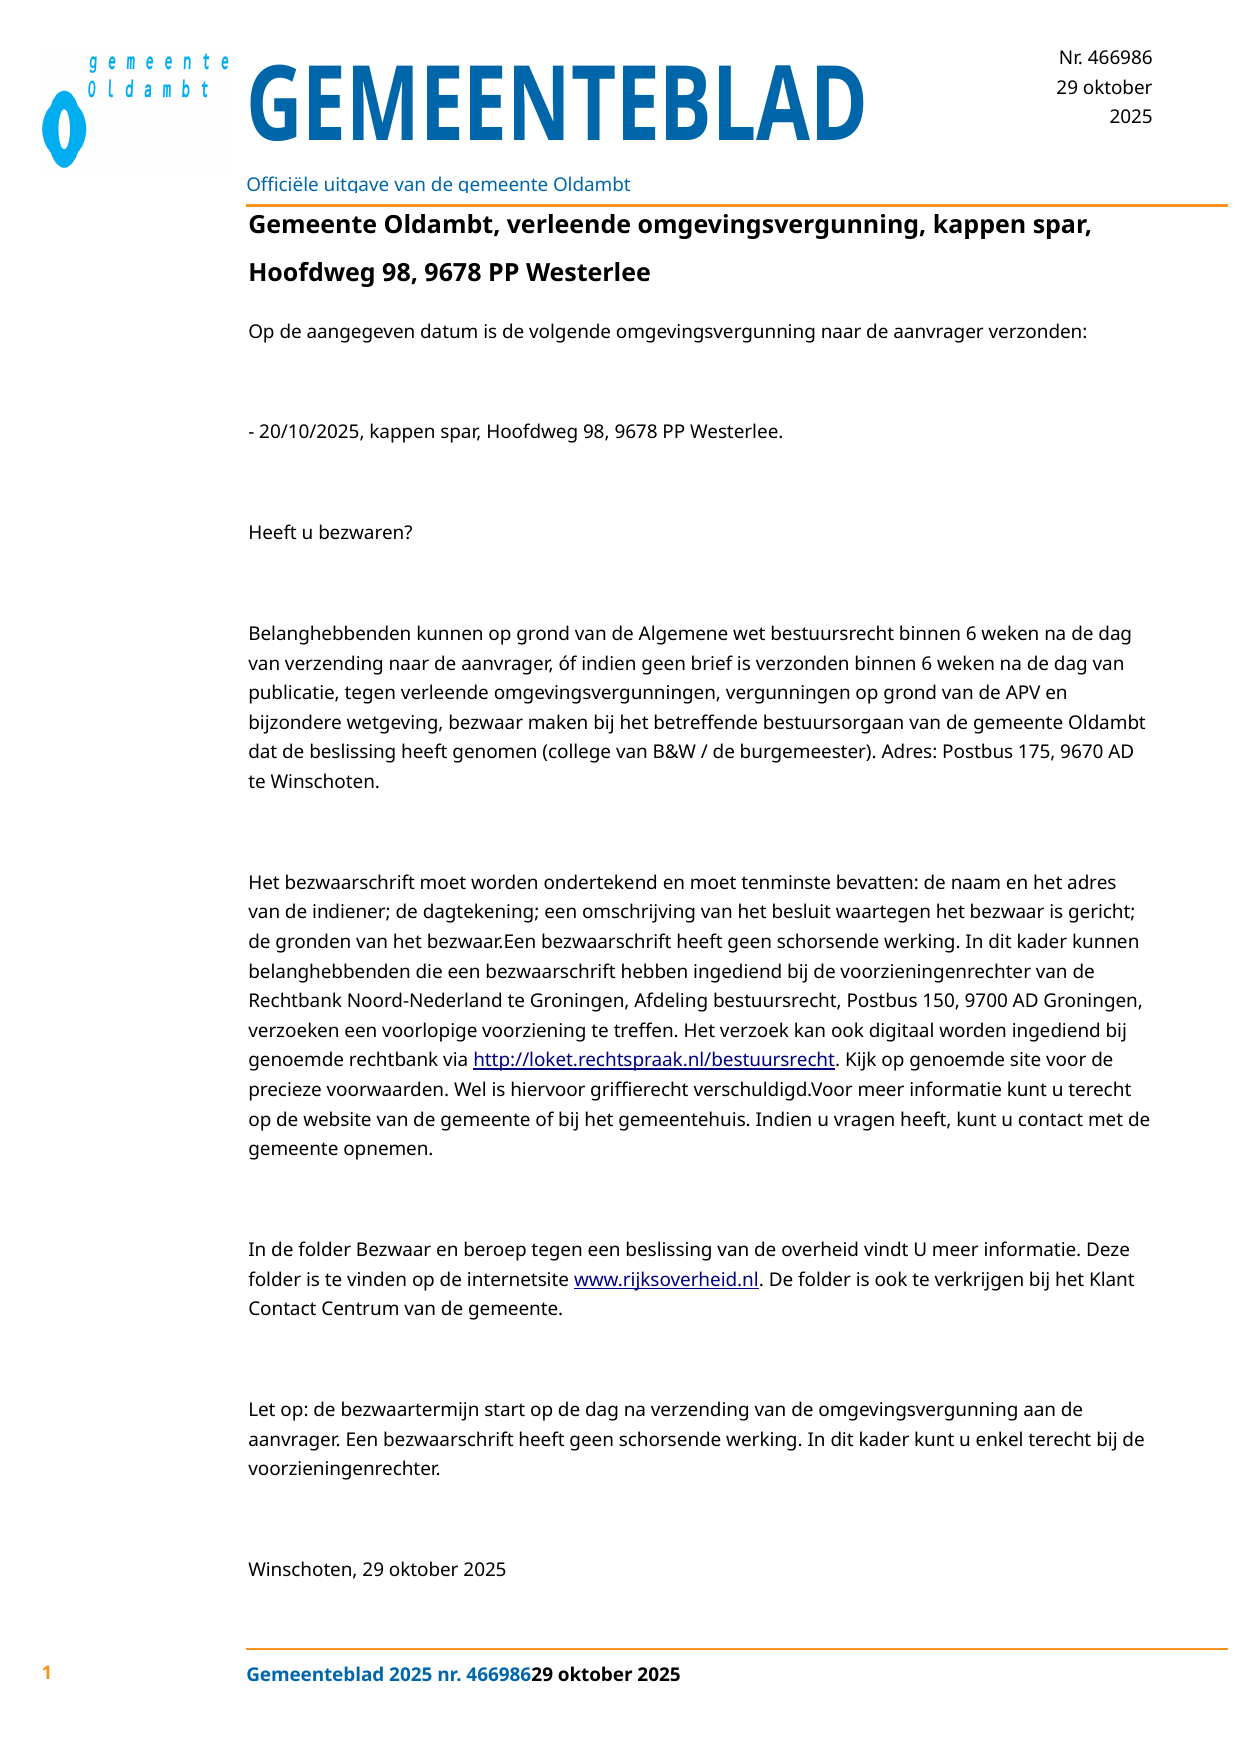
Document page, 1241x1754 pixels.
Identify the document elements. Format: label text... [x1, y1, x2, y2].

text In de folder Bezwaar en beroep tegen een beslissing van de overheid vindt U meer informatie. Deze folder is te vinden op de internetsite www.rijksoverheid.nl. De folder is ook te verkrijgen bij het Klant Contact Centrum van de gemeente. [248, 1236, 1152, 1321]
text Winschoten, 29 oktober 2025 [248, 1556, 1152, 1582]
text Het bezwaarschrift moet worden ondertekend en moet tenminste bevatten: de naam en het adres van de indiener; de dagtekening; een omschrijving van het besluit waartegen het bezwaar is gericht; de gronden van het bezwaar.Een bezwaarschrift heeft geen schorsende werking. In dit kader kunnen belanghebbenden die een bezwaarschrift hebben ingediend bij de voorzieningenrechter van de Rechtbank Noord-Nederland te Groningen, Afdeling bestuursrecht, Postbus 150, 9700 AD Groningen, verzoeken een voorlopige voorziening te treffen. Het verzoek kan ook digitaal worden ingediend bij genoemde rechtbank via http://loket.rechtspraak.nl/bestuursrecht. Kijk op genoemde site voor de precieze voorwaarden. Wel is hiervoor griffierecht verschuldigd.Voor meer informatie kunt u terecht op de website van de gemeente of bij het gemeentehuis. Indien u vragen heeft, kunt u contact met de gemeente opnemen. [248, 869, 1152, 1161]
text Belanghebbenden kunnen op grond van de Algemene wet bestuursrecht binnen 6 weken na de dag van verzending naar de aanvrager, óf indien geen brief is verzonden binnen 6 weken na de dag van publicatie, tegen verleende omgevingsvergunningen, vergunningen op grond van de APV en bijzondere wetgeving, bezwaar maken bij het betreffende bestuursorgaan van de gemeente Oldambt dat de beslissing heeft genomen (college van B&W / de burgemeester). Adres: Postbus 175, 9670 AD te Winschoten. [248, 620, 1152, 794]
text Heeft u bezwaren? [248, 519, 1152, 545]
text Let op: de bezwaartermijn start op de dag na verzending van de omgevingsvergunning aan de aanvrager. Een bezwaarschrift heeft geen schorsende werking. In dit kader kunt u enkel terecht bij de voorzieningenrechter. [248, 1396, 1152, 1481]
picture [41, 47, 231, 172]
text - 20/10/2025, kappen spar, Hoofdweg 98, 9678 PP Westerlee. [248, 419, 1152, 444]
text Gemeente Oldambt, verleende omgevingsvergunning, kappen spar, Hoofdweg 98, 9678 PP Westerlee [248, 207, 1152, 288]
text Op de aangegeven datum is de volgende omgevingsvergunning naar de aanvrager verzonden: [248, 318, 1152, 344]
